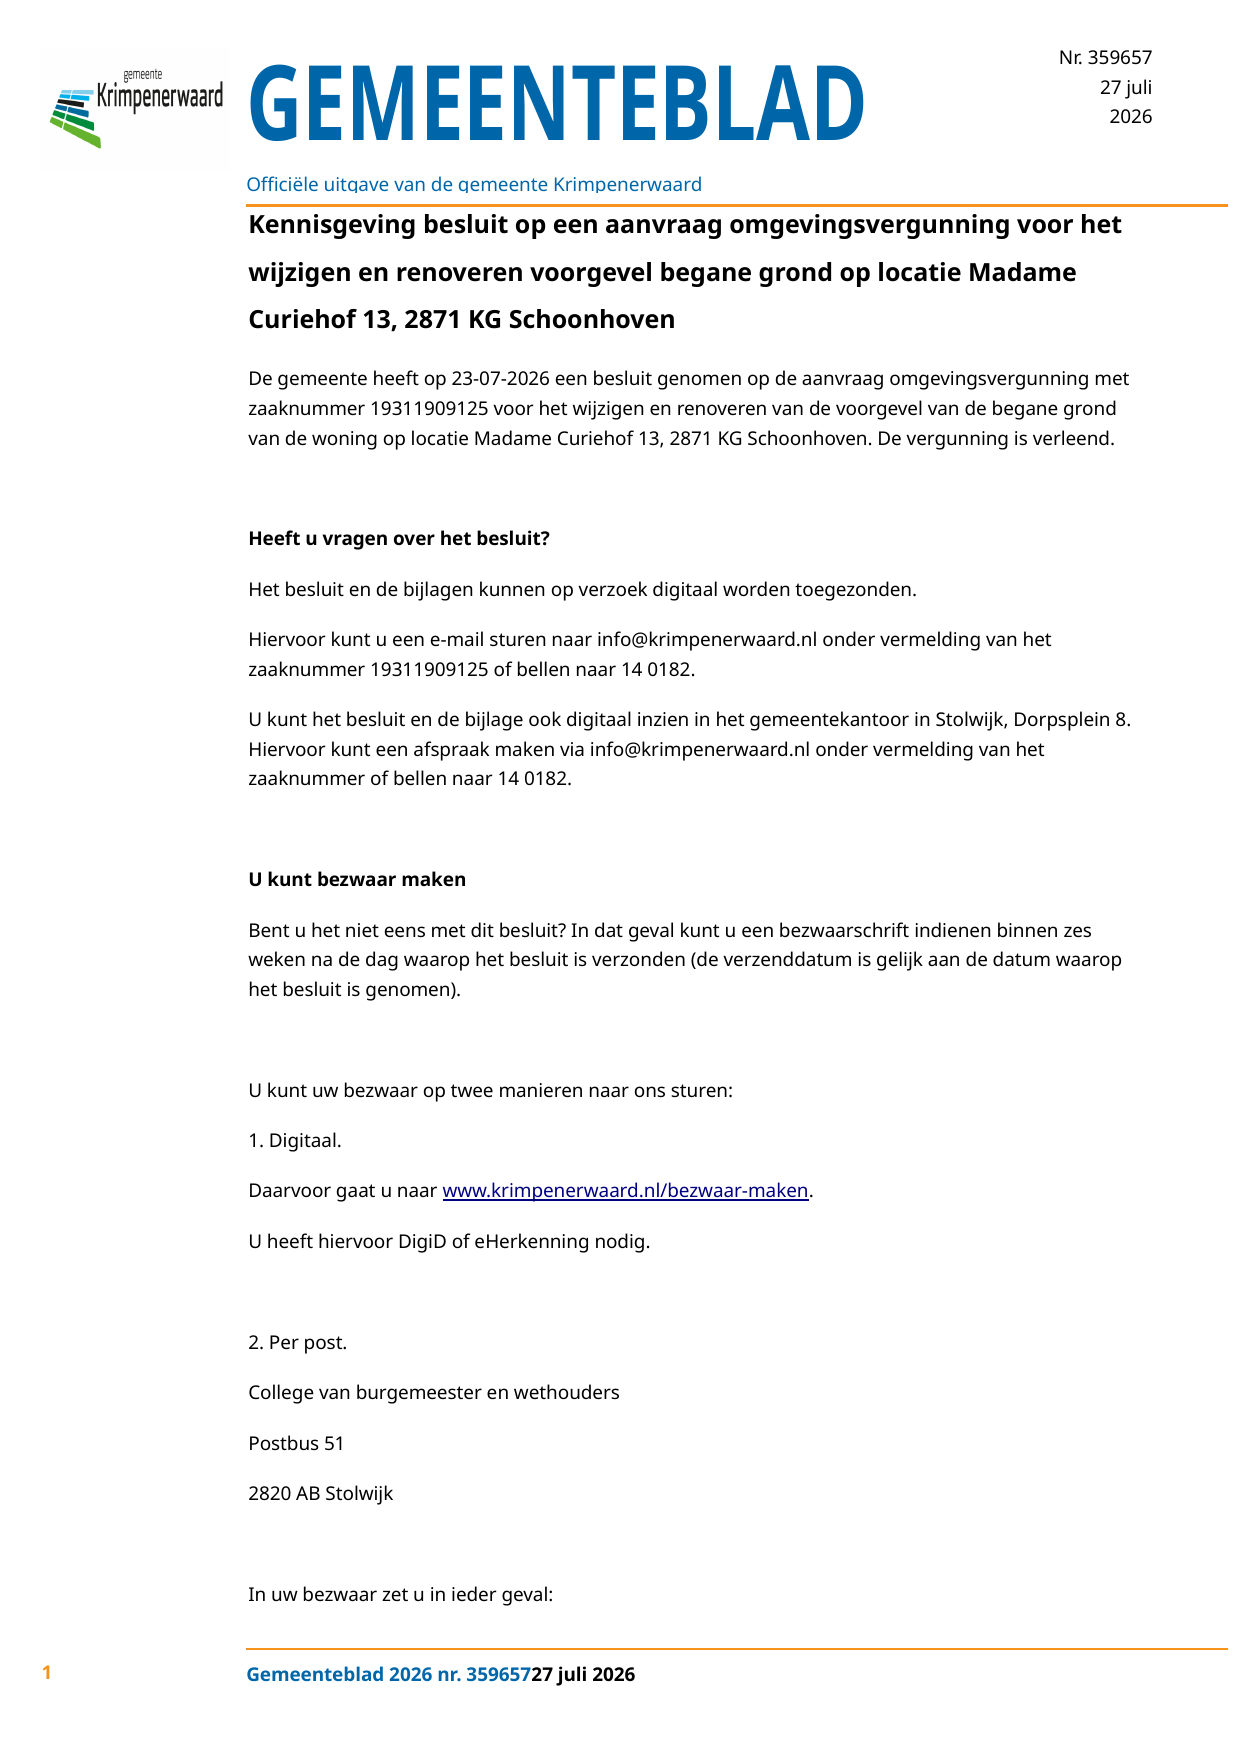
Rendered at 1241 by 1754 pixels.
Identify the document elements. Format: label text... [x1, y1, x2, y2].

text 2. Per post. [248, 1329, 1152, 1354]
text 1. Digitaal. [248, 1127, 1152, 1153]
text De gemeente heeft op 23-07-2026 een besluit genomen op de aanvraag omgevingsvergunning met zaaknummer 19311909125 voor het wijzigen en renoveren van de voorgevel van de begane grond van de woning op locatie Madame Curiehof 13, 2871 KG Schoonhoven. De vergunning is verleend. [248, 366, 1152, 450]
text Hiervoor kunt u een e-mail sturen naar info@krimpenerwaard.nl onder vermelding van het zaaknummer 19311909125 of bellen naar 14 0182. [248, 626, 1152, 682]
text Het besluit en de bijlagen kunnen op verzoek digitaal worden toegezonden. [248, 576, 1152, 602]
picture [41, 47, 231, 172]
text Daarvoor gaat u naar www.krimpenerwaard.nl/bezwaar-maken. [248, 1178, 1152, 1203]
text Heeft u vragen over het besluit? [248, 526, 1152, 551]
text Kennisgeving besluit op een aanvraag omgevingsvergunning voor het wijzigen en renoveren voorgevel begane grond op locatie Madame Curiehof 13, 2871 KG Schoonhoven [248, 207, 1152, 336]
text 2820 AB Stolwijk [248, 1480, 1152, 1506]
text U kunt uw bezwaar op twee manieren naar ons sturen: [248, 1077, 1152, 1102]
text In uw bezwaar zet u in ieder geval: [248, 1581, 1152, 1607]
text College van burgemeester en wethouders [248, 1379, 1152, 1405]
text Postbus 51 [248, 1430, 1152, 1455]
text U kunt het besluit en de bijlage ook digitaal inzien in het gemeentekantoor in Stolwijk, Dorpsplein 8. Hiervoor kunt een afspraak maken via info@krimpenerwaard.nl onder vermelding van het zaaknummer of bellen naar 14 0182. [248, 706, 1152, 791]
text U heeft hiervoor DigiD of eHerkenning nodig. [248, 1228, 1152, 1254]
text Bent u het niet eens met dit besluit? In dat geval kunt u een bezwaarschrift indienen binnen zes weken na de dag waarop het besluit is verzonden (de verzenddatum is gelijk aan de datum waarop het besluit is genomen). [248, 917, 1152, 1002]
text U kunt bezwaar maken [248, 866, 1152, 892]
